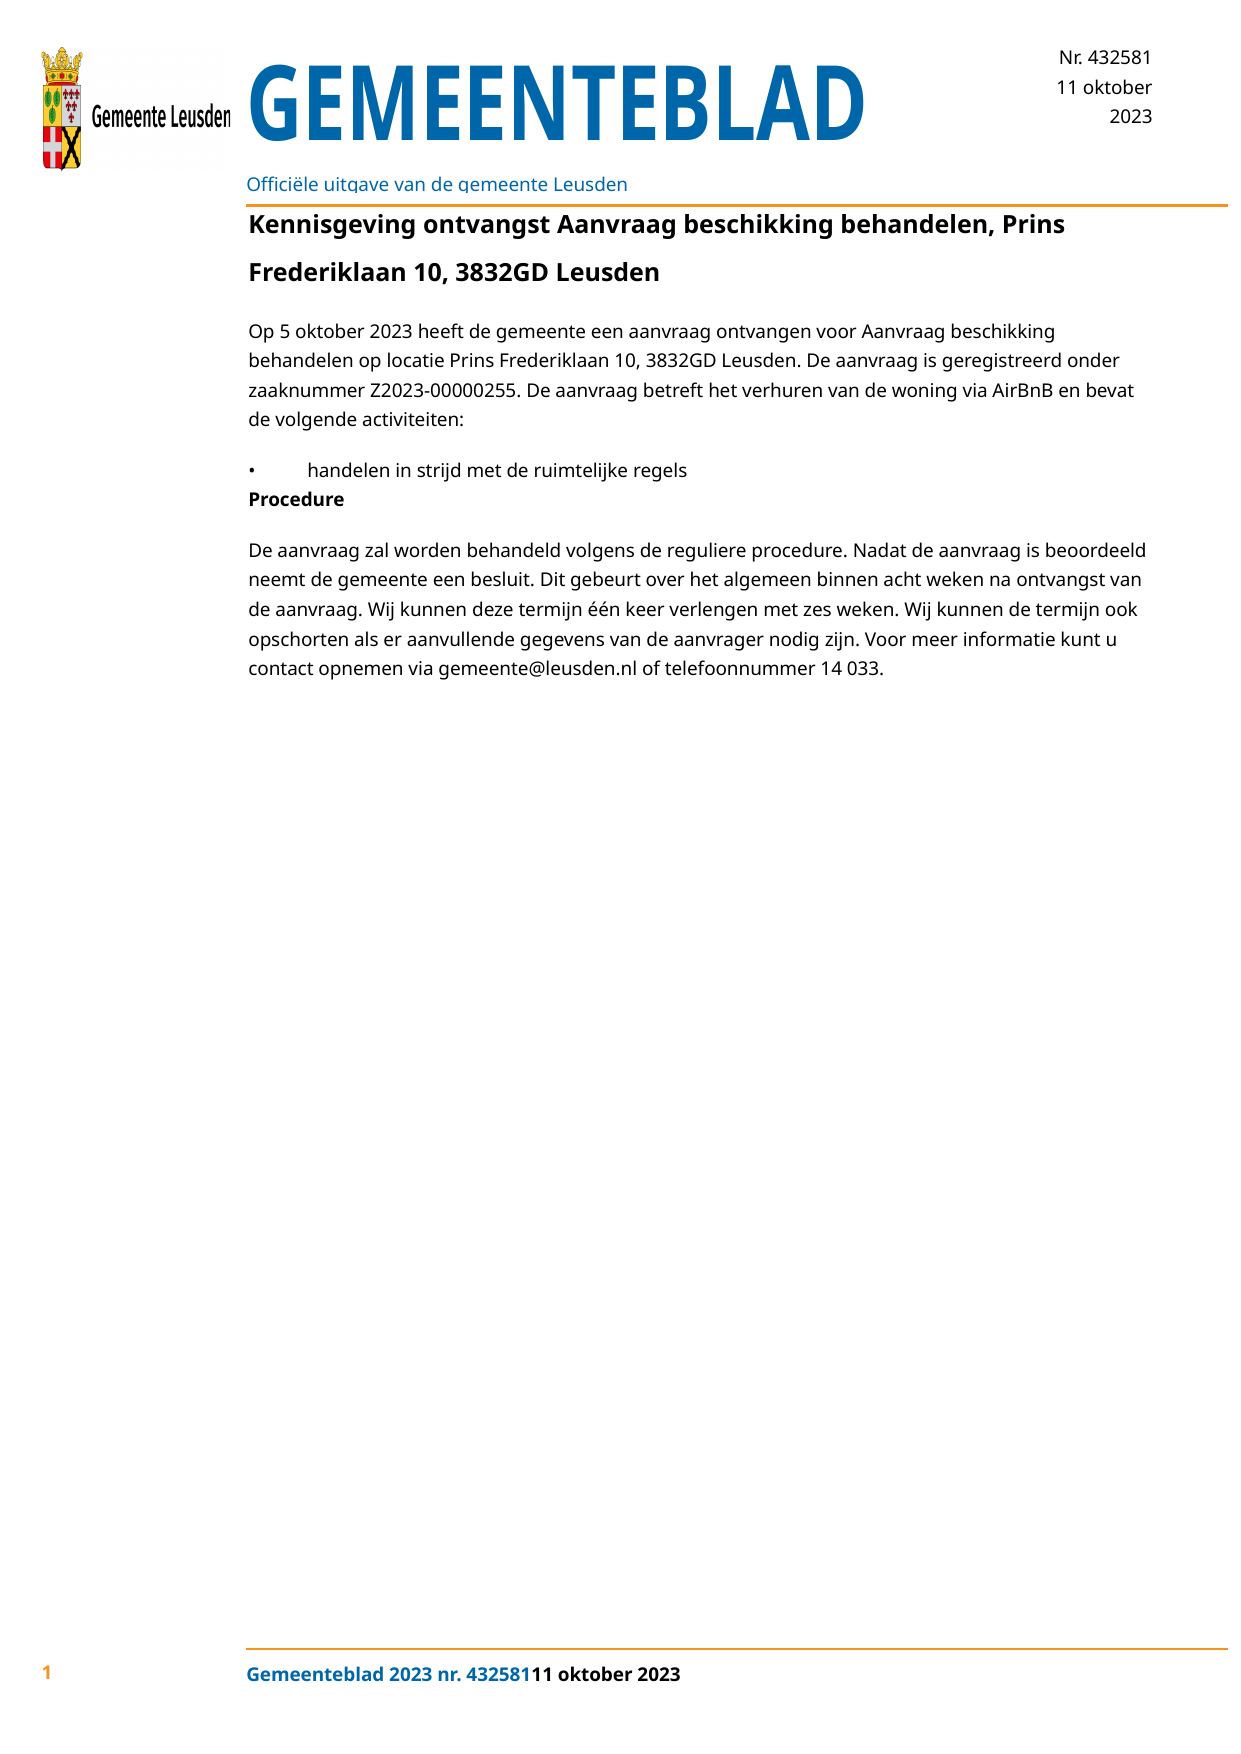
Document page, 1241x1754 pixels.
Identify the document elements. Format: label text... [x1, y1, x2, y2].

text Kennisgeving ontvangst Aanvraag beschikking behandelen, Prins Frederiklaan 10, 3832GD Leusden [248, 207, 1152, 288]
text De aanvraag zal worden behandeld volgens de reguliere procedure. Nadat de aanvraag is beoordeeld neemt de gemeente een besluit. Dit gebeurt over het algemeen binnen acht weken na ontvangst van de aanvraag. Wij kunnen deze termijn één keer verlengen met zes weken. Wij kunnen de termijn ook opschorten als er aanvullende gegevens van de aanvrager nodig zijn. Voor meer informatie kunt u contact opnemen via gemeente@leusden.nl of telefoonnummer 14 033. [248, 537, 1152, 681]
picture [41, 47, 231, 172]
text Op 5 oktober 2023 heeft de gemeente een aanvraag ontvangen voor Aanvraag beschikking behandelen op locatie Prins Frederiklaan 10, 3832GD Leusden. De aanvraag is geregistreerd onder zaaknummer Z2023-00000255. De aanvraag betreft het verhuren van de woning via AirBnB en bevat de volgende activiteiten: [248, 318, 1152, 432]
text Procedure [248, 487, 1152, 512]
list handelen in strijd met de ruimtelijke regels [248, 457, 1152, 483]
